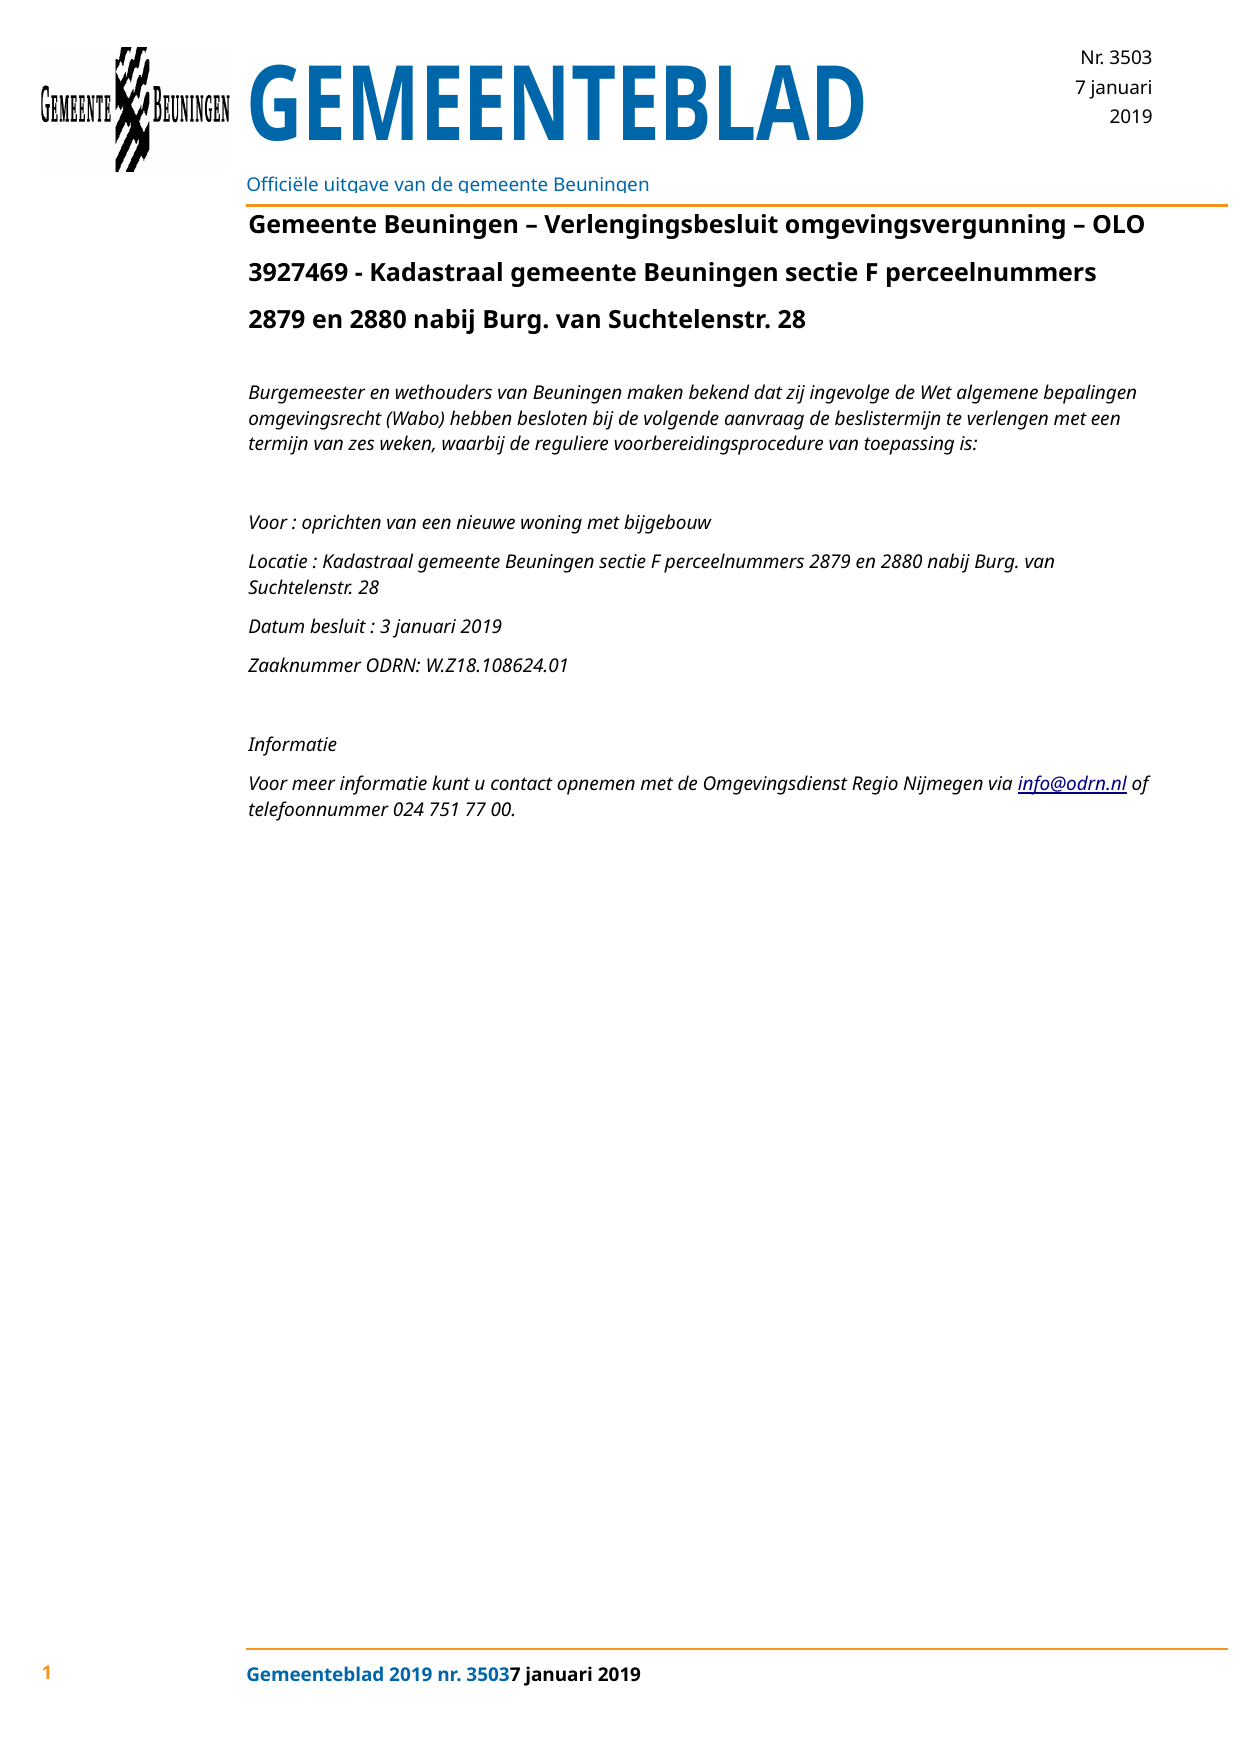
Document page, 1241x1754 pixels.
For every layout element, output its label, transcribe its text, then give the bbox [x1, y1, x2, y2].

text Datum besluit : 3 januari 2019 [248, 613, 1152, 639]
text Gemeente Beuningen – Verlengingsbesluit omgevingsvergunning – OLO 3927469 - Kadastraal gemeente Beuningen sectie F perceelnummers 2879 en 2880 nabij Burg. van Suchtelenstr. 28 [248, 207, 1152, 336]
picture [41, 47, 231, 172]
text Locatie : Kadastraal gemeente Beuningen sectie F perceelnummers 2879 en 2880 nabij Burg. van Suchtelenstr. 28 [248, 548, 1152, 600]
text Zaaknummer ODRN: W.Z18.108624.01 [248, 653, 1152, 678]
text Burgemeester en wethouders van Beuningen maken bekend dat zij ingevolge de Wet algemene bepalingen omgevingsrecht (Wabo) hebben besloten bij de volgende aanvraag de beslistermijn te verlengen met een termijn van zes weken, waarbij de reguliere voorbereidingsprocedure van toepassing is: [248, 379, 1152, 456]
text Voor : oprichten van een nieuwe woning met bijgebouw [248, 509, 1152, 535]
text Voor meer informatie kunt u contact opnemen met de Omgevingsdienst Regio Nijmegen via info@odrn.nl of telefoonnummer 024 751 77 00. [248, 770, 1152, 822]
text Informatie [248, 731, 1152, 757]
